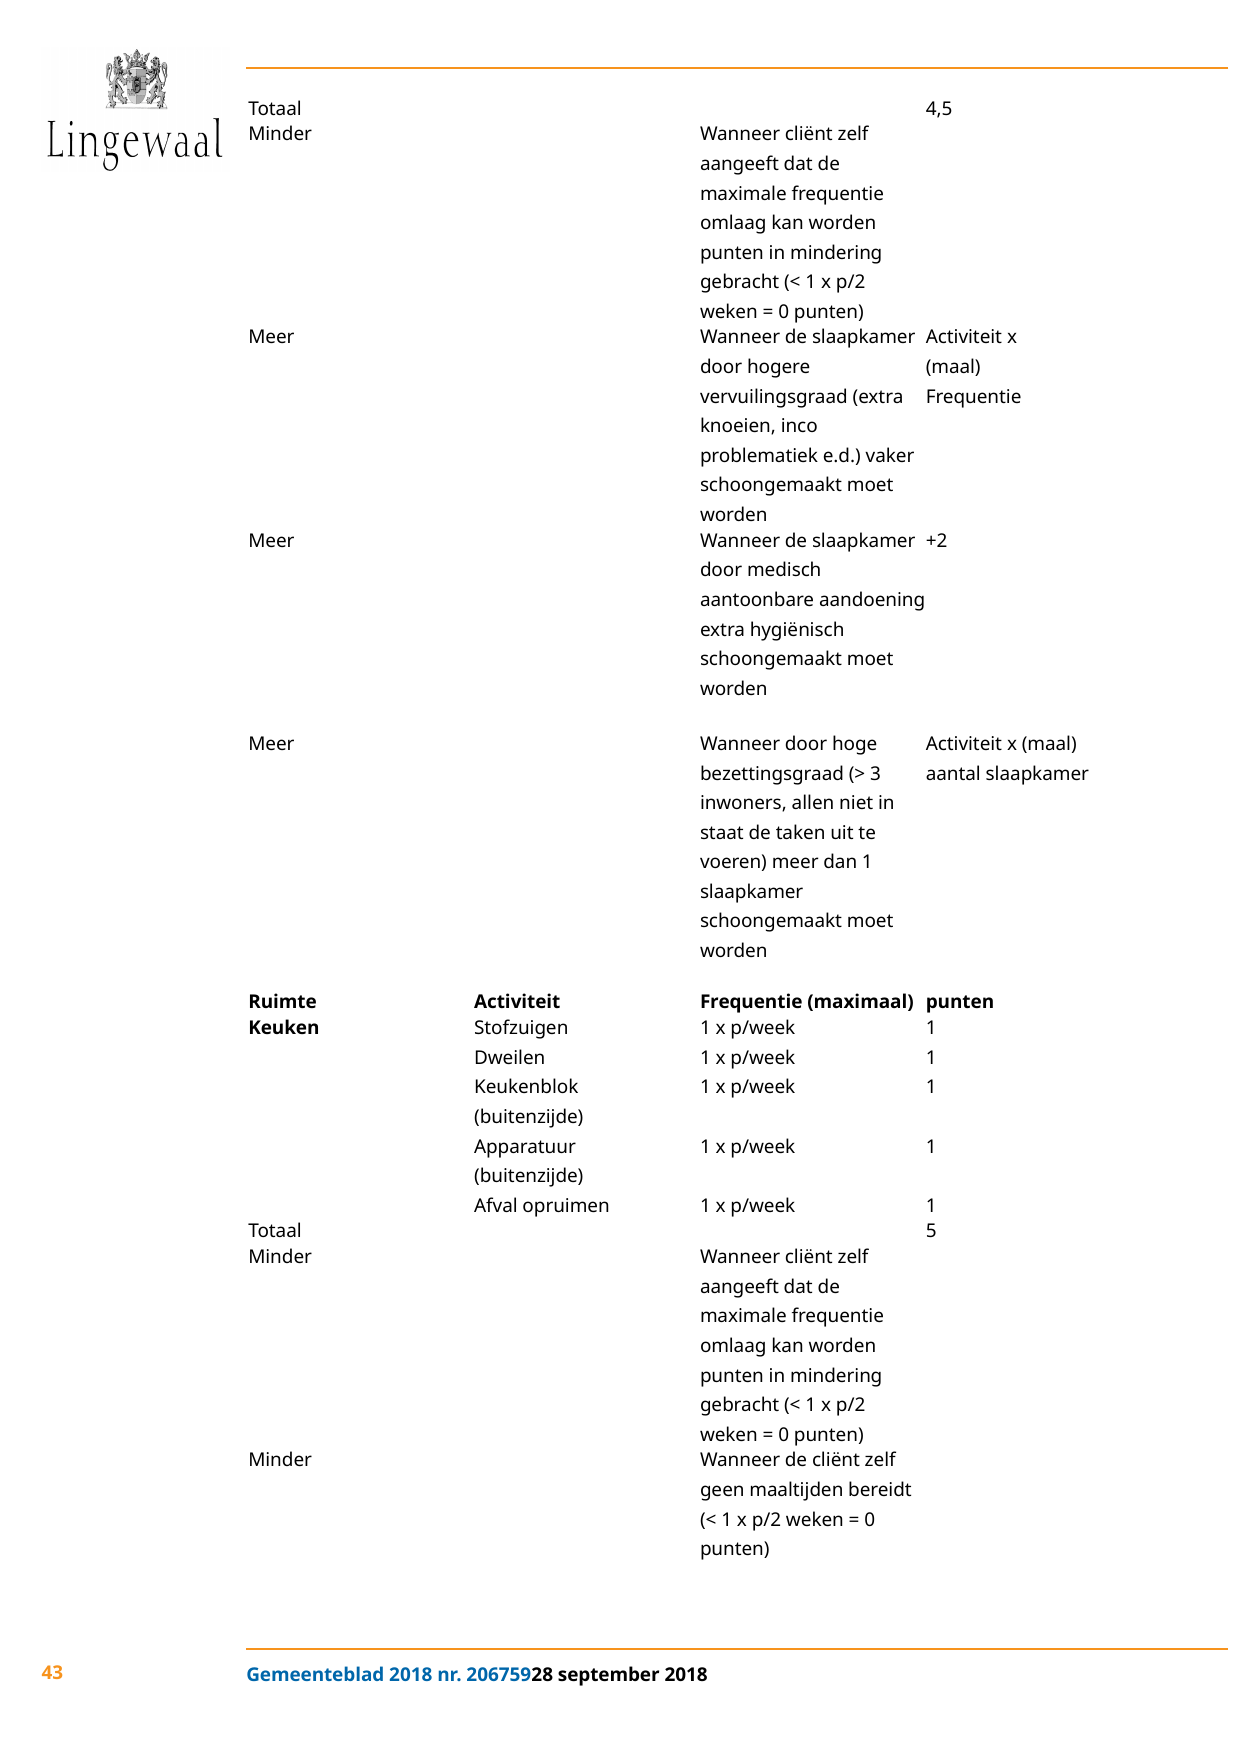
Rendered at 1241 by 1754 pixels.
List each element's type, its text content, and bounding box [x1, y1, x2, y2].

table_cell [926, 121, 1152, 324]
table_cell [474, 324, 700, 527]
table_cell Keuken [248, 1015, 474, 1218]
table_cell [474, 1218, 700, 1243]
table_cell [926, 1244, 1152, 1447]
picture [41, 47, 231, 172]
table_cell Activiteit [474, 989, 700, 1014]
table_cell [474, 121, 700, 324]
table_cell 4,5 [926, 95, 1152, 121]
table_cell Activiteit x (maal) Frequentie [926, 324, 1152, 527]
table_cell [474, 95, 700, 121]
table_cell [700, 1218, 926, 1243]
table_cell Stofzuigen Dweilen Keukenblok (buitenzijde) Apparatuur (buitenzijde) Afval opruimen [474, 1015, 700, 1218]
table_cell [474, 730, 700, 963]
table_cell Frequentie (maximaal) [700, 989, 926, 1014]
table_cell [926, 963, 1152, 989]
table_cell Wanneer de cliënt zelf geen maaltijden bereidt (< 1 x p/2 weken = 0 punten) [700, 1447, 926, 1561]
table_cell Minder [248, 1447, 474, 1561]
table_cell [474, 1244, 700, 1447]
table_cell Wanneer de slaapkamer door medisch aantoonbare aandoening extra hygiënisch schoongemaakt moet worden [700, 527, 926, 730]
table_cell punten [926, 989, 1152, 1014]
table_cell Meer [248, 324, 474, 527]
table_cell [474, 527, 700, 730]
table_cell [474, 1447, 700, 1561]
table_cell Totaal [248, 1218, 474, 1243]
table_cell Meer [248, 730, 474, 963]
table_cell [926, 1447, 1152, 1561]
table_cell Wanneer cliënt zelf aangeeft dat de maximale frequentie omlaag kan worden punten in mindering gebracht (< 1 x p/2 weken = 0 punten) [700, 121, 926, 324]
table_cell Wanneer de slaapkamer door hogere vervuilingsgraad (extra knoeien, inco problematiek e.d.) vaker schoongemaakt moet worden [700, 324, 926, 527]
table_cell Totaal [248, 95, 474, 121]
table_cell 1 1 1 1 1 [926, 1015, 1152, 1218]
table_cell Wanneer door hoge bezettingsgraad (> 3 inwoners, allen niet in staat de taken uit te voeren) meer dan 1 slaapkamer schoongemaakt moet worden [700, 730, 926, 963]
table_cell [700, 95, 926, 121]
table_cell 1 x p/week 1 x p/week 1 x p/week 1 x p/week 1 x p/week [700, 1015, 926, 1218]
table_cell +2 [926, 527, 1152, 730]
table_cell Ruimte [248, 989, 474, 1014]
table_cell Activiteit x (maal) aantal slaapkamer [926, 730, 1152, 963]
table_cell [700, 963, 926, 989]
table_cell 5 [926, 1218, 1152, 1243]
table_cell Wanneer cliënt zelf aangeeft dat de maximale frequentie omlaag kan worden punten in mindering gebracht (< 1 x p/2 weken = 0 punten) [700, 1244, 926, 1447]
table_cell [474, 963, 700, 989]
table_cell [248, 963, 474, 989]
table_cell Meer [248, 527, 474, 730]
table_cell Minder [248, 121, 474, 324]
table_cell Minder [248, 1244, 474, 1447]
